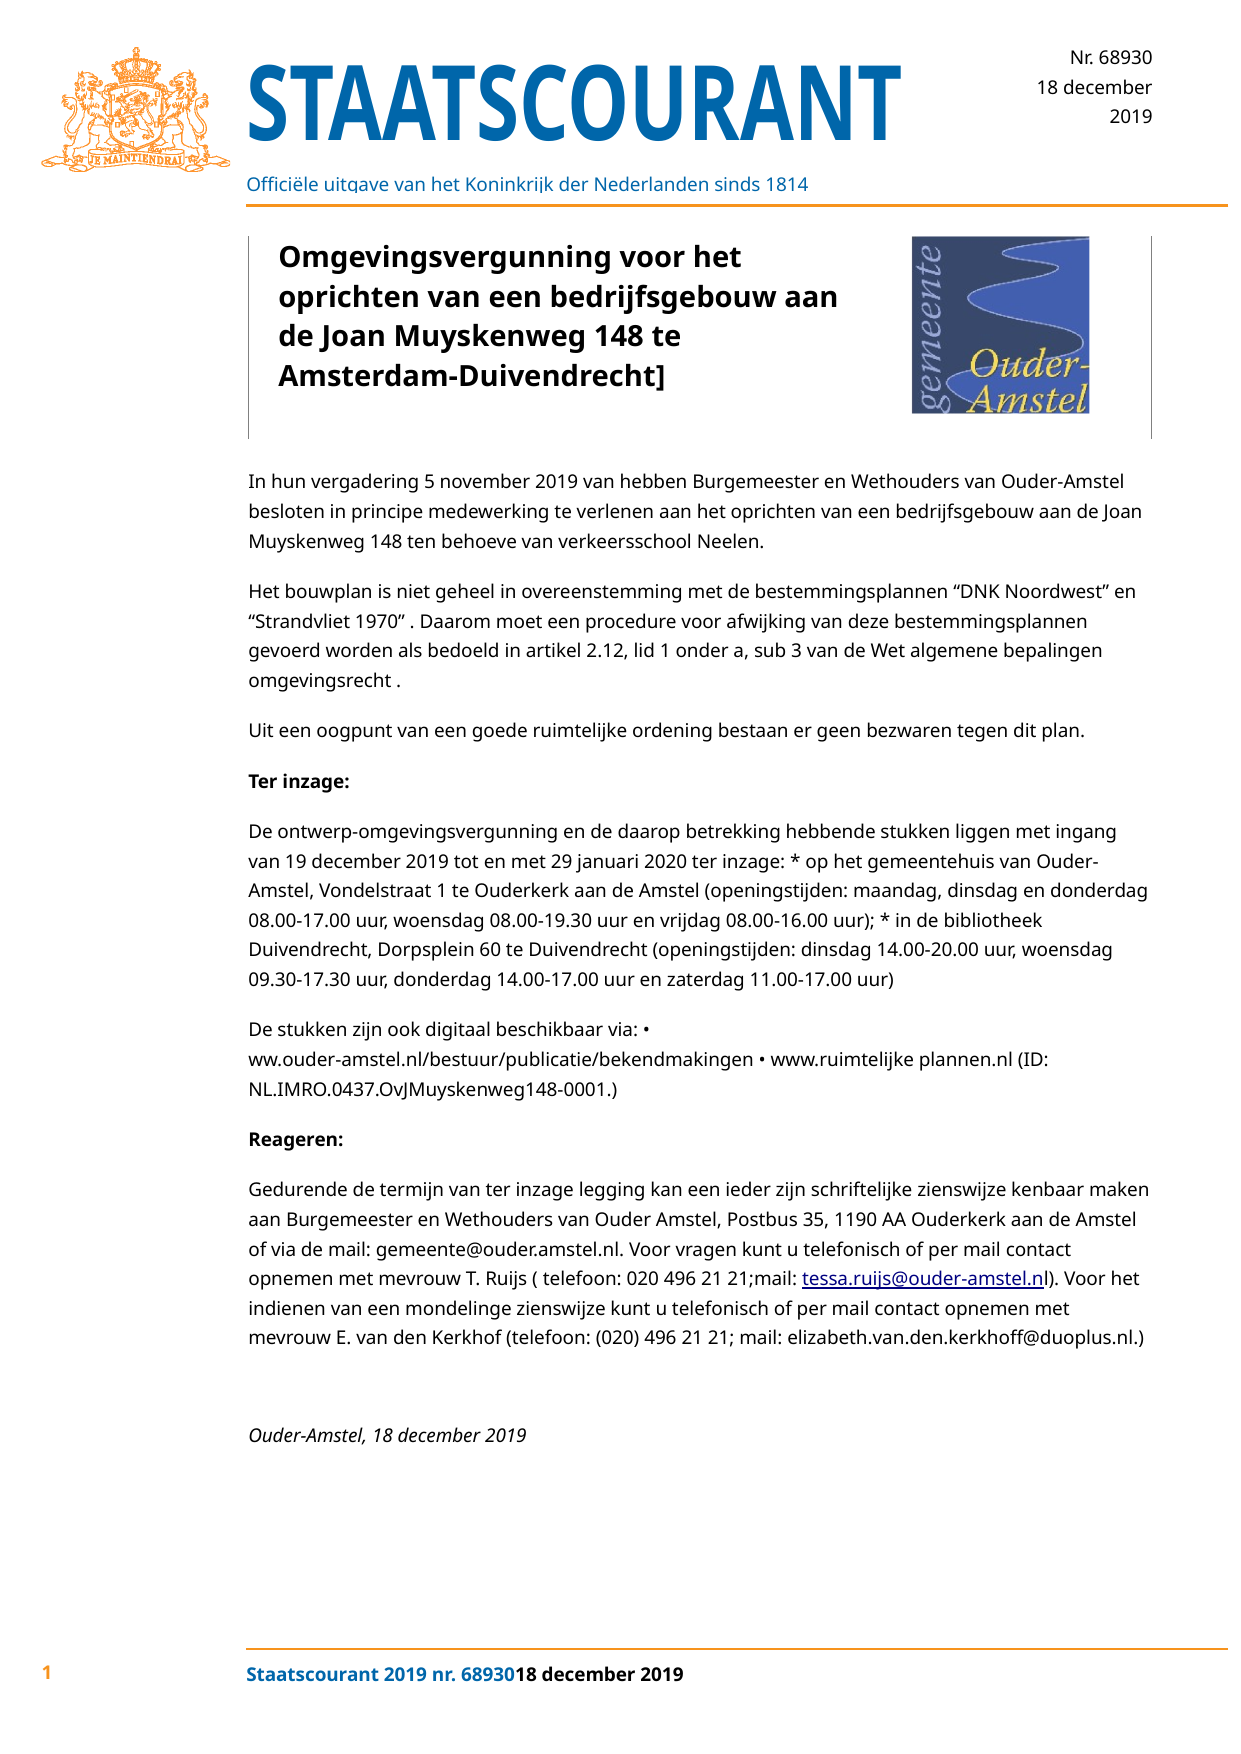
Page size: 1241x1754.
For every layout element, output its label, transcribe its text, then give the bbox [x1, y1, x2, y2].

text De ontwerp-omgevingsvergunning en de daarop betrekking hebbende stukken liggen met ingang van 19 december 2019 tot en met 29 januari 2020 ter inzage: * op het gemeentehuis van Ouder-Amstel, Vondelstraat 1 te Ouderkerk aan de Amstel (openingstijden: maandag, dinsdag en donderdag 08.00-17.00 uur, woensdag 08.00-19.30 uur en vrijdag 08.00-16.00 uur); * in de bibliotheek Duivendrecht, Dorpsplein 60 te Duivendrecht (openingstijden: dinsdag 14.00-20.00 uur, woensdag 09.30-17.30 uur, donderdag 14.00-17.00 uur en zaterdag 11.00-17.00 uur) [248, 818, 1152, 992]
picture [911, 236, 1090, 414]
text De stukken zijn ook digitaal beschikbaar via: • ww.ouder-amstel.nl/bestuur/publicatie/bekendmakingen • www.ruimtelijke plannen.nl (ID: NL.IMRO.0437.OvJMuyskenweg148-0001.) [248, 1017, 1152, 1101]
table_header [850, 414, 1151, 439]
text Uit een oogpunt van een goede ruimtelijke ordening bestaan er geen bezwaren tegen dit plan. [248, 717, 1152, 743]
table_header [1090, 236, 1151, 413]
table_header Omgevingsvergunning voor het oprichten van een bedrijfsgebouw aan de Joan Muyskenweg 148 te Amsterdam-Duivendrecht] [249, 236, 850, 439]
text Het bouwplan is niet geheel in overeenstemming met de bestemmingsplannen “DNK Noordwest” en “Strandvliet 1970” . Daarom moet een procedure voor afwijking van deze bestemmingsplannen gevoerd worden als bedoeld in artikel 2.12, lid 1 onder a, sub 3 van de Wet algemene bepalingen omgevingsrecht . [248, 578, 1152, 693]
text Ter inzage: [248, 768, 1152, 793]
text Gedurende de termijn van ter inzage legging kan een ieder zijn schriftelijke zienswijze kenbaar maken aan Burgemeester en Wethouders van Ouder Amstel, Postbus 35, 1190 AA Ouderkerk aan de Amstel of via de mail: gemeente@ouder.amstel.nl. Voor vragen kunt u telefonisch of per mail contact opnemen met mevrouw T. Ruijs ( telefoon: 020 496 21 21;mail: tessa.ruijs@ouder-amstel.nl). Voor het indienen van een mondelinge zienswijze kunt u telefonisch of per mail contact opnemen met mevrouw E. van den Kerkhof (telefoon: (020) 496 21 21; mail: elizabeth.van.den.kerkhoff@duoplus.nl.) [248, 1177, 1152, 1350]
text Reageren: [248, 1126, 1152, 1152]
picture [41, 47, 231, 172]
text Ouder-Amstel, 18 december 2019 [248, 1423, 1152, 1448]
text In hun vergadering 5 november 2019 van hebben Burgemeester en Wethouders van Ouder-Amstel besloten in principe medewerking te verlenen aan het oprichten van een bedrijfsgebouw aan de Joan Muyskenweg 148 ten behoeve van verkeersschool Neelen. [248, 469, 1152, 553]
table_header [850, 236, 911, 413]
